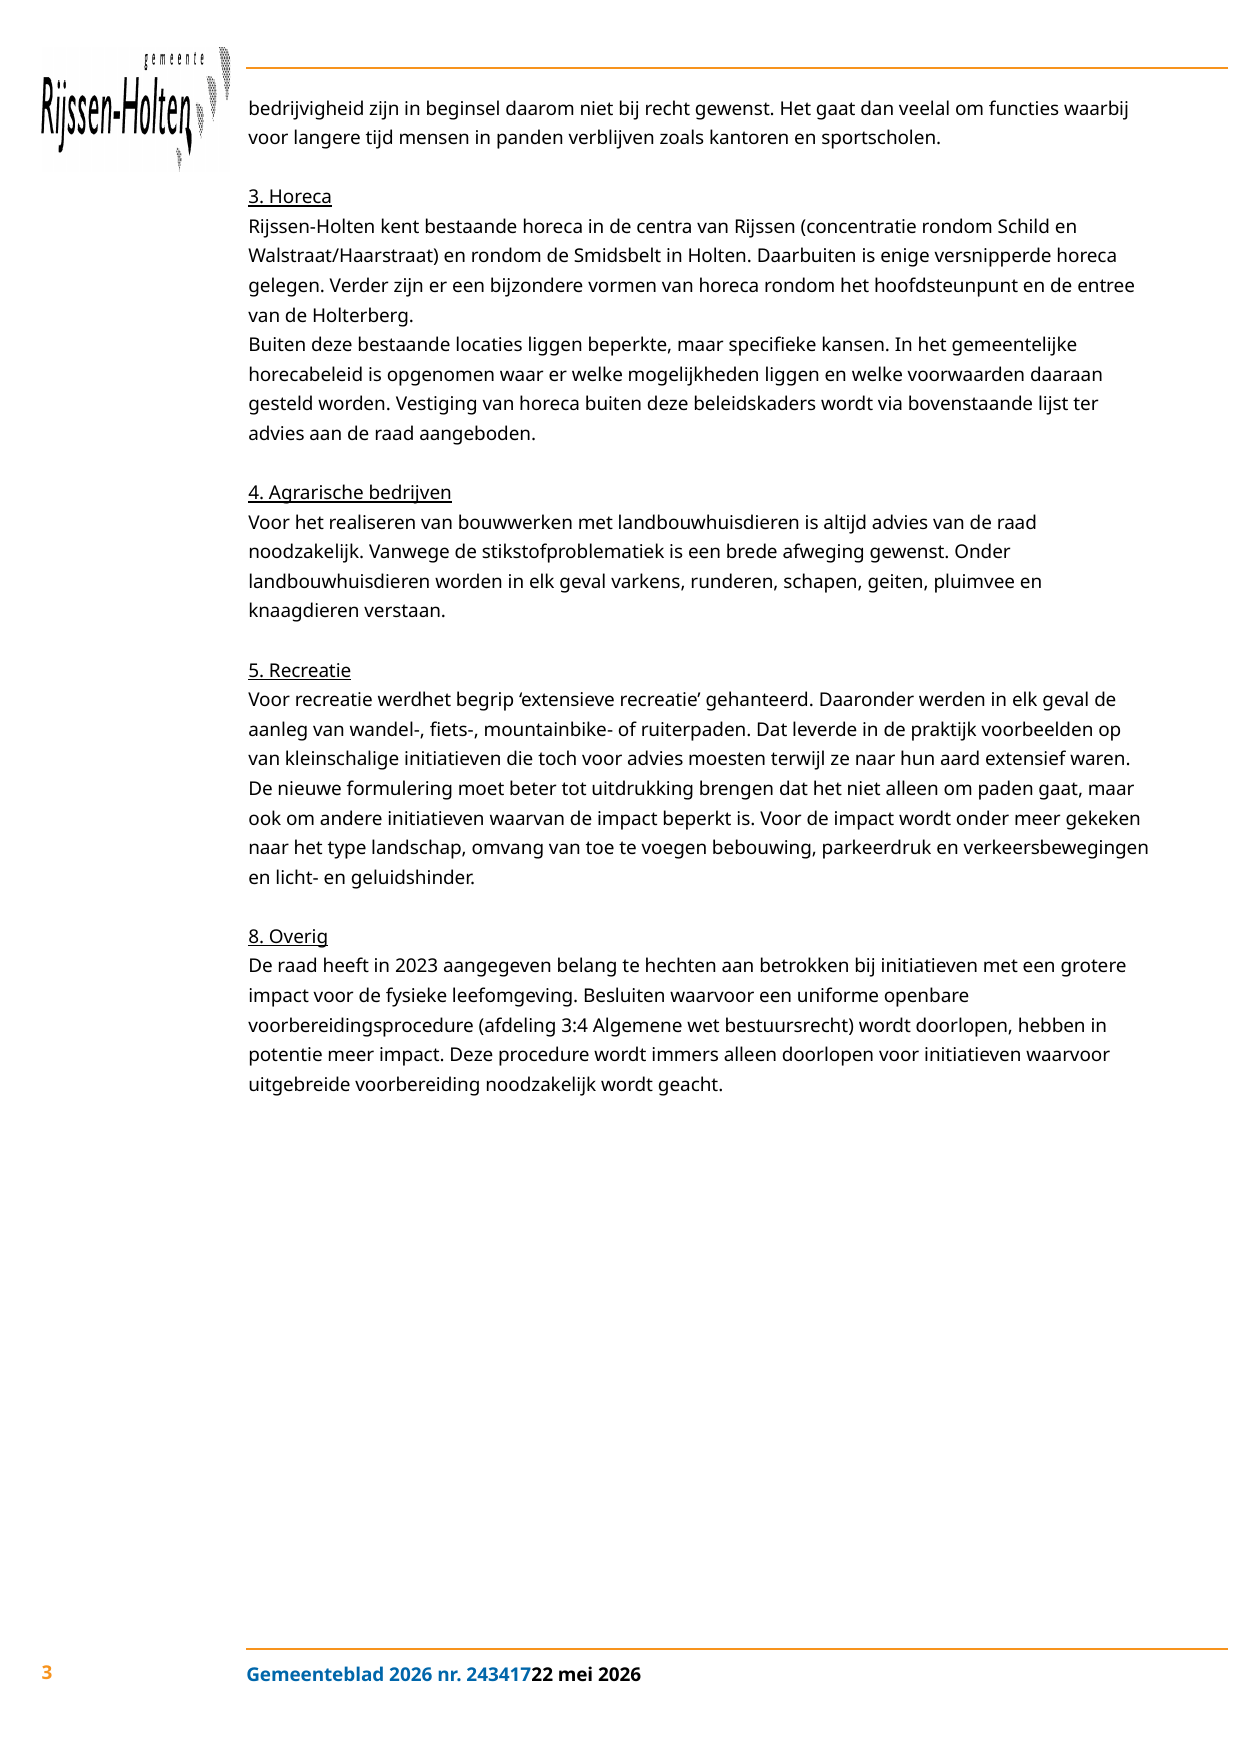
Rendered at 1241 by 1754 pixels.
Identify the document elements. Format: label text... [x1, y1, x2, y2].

picture [41, 47, 231, 172]
text Voor recreatie werdhet begrip ‘extensieve recreatie’ gehanteerd. Daaronder werden in elk geval de aanleg van wandel-, fiets-, mountainbike- of ruiterpaden. Dat leverde in de praktijk voorbeelden op van kleinschalige initiatieven die toch voor advies moesten terwijl ze naar hun aard extensief waren. De nieuwe formulering moet beter tot uitdrukking brengen dat het niet alleen om paden gaat, maar ook om andere initiatieven waarvan de impact beperkt is. Voor de impact wordt onder meer gekeken naar het type landschap, omvang van toe te voegen bebouwing, parkeerdruk en verkeersbewegingen en licht- en geluidshinder. [248, 686, 1152, 890]
text Voor het realiseren van bouwwerken met landbouwhuisdieren is altijd advies van de raad noodzakelijk. Vanwege de stikstofproblematiek is een brede afweging gewenst. Onder landbouwhuisdieren worden in elk geval varkens, runderen, schapen, geiten, pluimvee en knaagdieren verstaan. [248, 509, 1152, 623]
text 8. Overig [248, 923, 1152, 949]
text Buiten deze bestaande locaties liggen beperkte, maar specifieke kansen. In het gemeentelijke horecabeleid is opgenomen waar er welke mogelijkheden liggen en welke voorwaarden daaraan gesteld worden. Vestiging van horeca buiten deze beleidskaders wordt via bovenstaande lijst ter advies aan de raad aangeboden. [248, 331, 1152, 446]
text De raad heeft in 2023 aangegeven belang te hechten aan betrokken bij initiatieven met een grotere impact voor de fysieke leefomgeving. Besluiten waarvoor een uniforme openbare voorbereidingsprocedure (afdeling 3:4 Algemene wet bestuursrecht) wordt doorlopen, hebben in potentie meer impact. Deze procedure wordt immers alleen doorlopen voor initiatieven waarvoor uitgebreide voorbereiding noodzakelijk wordt geacht. [248, 953, 1152, 1097]
text bedrijvigheid zijn in beginsel daarom niet bij recht gewenst. Het gaat dan veelal om functies waarbij voor langere tijd mensen in panden verblijven zoals kantoren en sportscholen. [248, 95, 1152, 150]
text 5. Recreatie [248, 657, 1152, 683]
text Rijssen-Holten kent bestaande horeca in de centra van Rijssen (concentratie rondom Schild en Walstraat/Haarstraat) en rondom de Smidsbelt in Holten. Daarbuiten is enige versnipperde horeca gelegen. Verder zijn er een bijzondere vormen van horeca rondom het hoofdsteunpunt en de entree van de Holterberg. [248, 213, 1152, 328]
text 3. Horeca [248, 183, 1152, 209]
text 4. Agrarische bedrijven [248, 479, 1152, 505]
